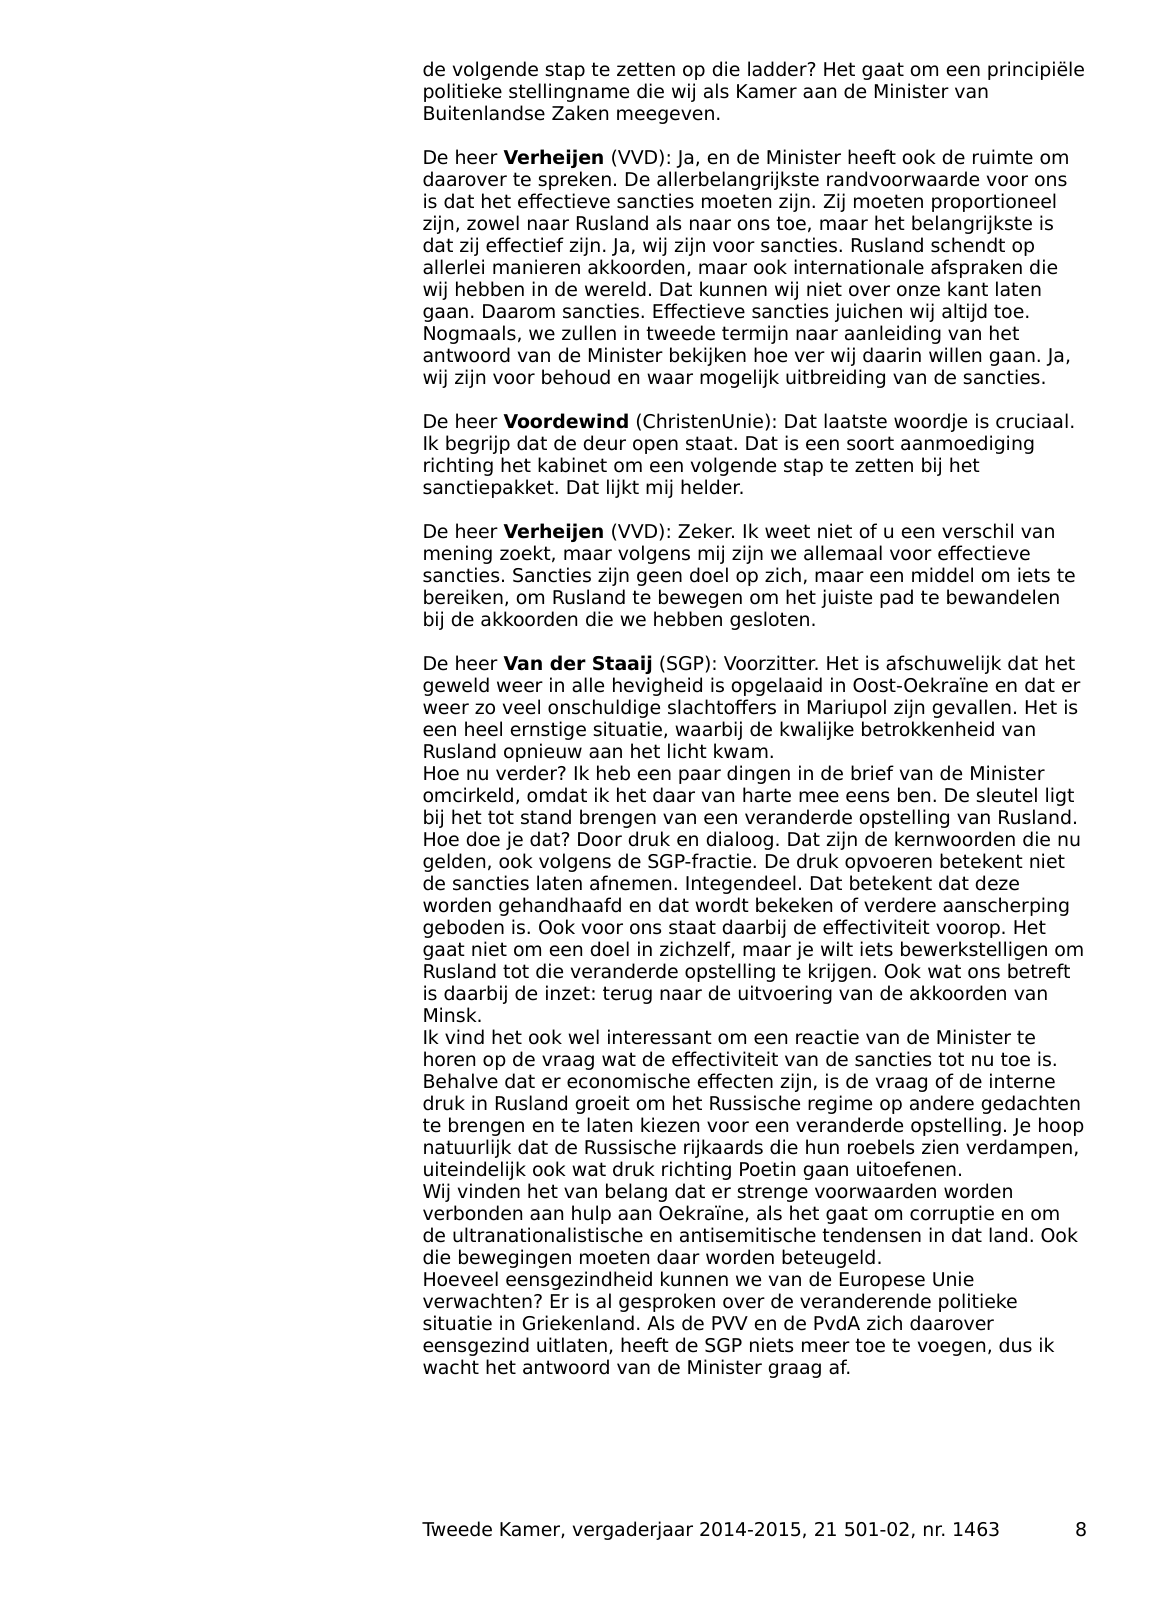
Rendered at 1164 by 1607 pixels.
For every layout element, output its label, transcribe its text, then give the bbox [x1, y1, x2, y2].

text Wij vinden het van belang dat er strenge voorwaarden worden verbonden aan hulp aan Oekraïne, als het gaat om corruptie en om de ultranationalistische en antisemitische tendensen in dat land. Ook die bewegingen moeten daar worden beteugeld. [422, 1181, 1087, 1269]
text Hoeveel eensgezindheid kunnen we van de Europese Unie verwachten? Er is al gesproken over de veranderende politieke situatie in Griekenland. Als de PVV en de PvdA zich daarover eensgezind uitlaten, heeft de SGP niets meer toe te voegen, dus ik wacht het antwoord van de Minister graag af. [422, 1269, 1087, 1379]
text De heer Van der Staaij (SGP): Voorzitter. Het is afschuwelijk dat het geweld weer in alle hevigheid is opgelaaid in Oost-Oekraïne en dat er weer zo veel onschuldige slachtoffers in Mariupol zijn gevallen. Het is een heel ernstige situatie, waarbij de kwalijke betrokkenheid van Rusland opnieuw aan het licht kwam. [422, 653, 1087, 763]
text de volgende stap te zetten op die ladder? Het gaat om een principiële politieke stellingname die wij als Kamer aan de Minister van Buitenlandse Zaken meegeven. [422, 59, 1087, 125]
text De heer Verheijen (VVD): Ja, en de Minister heeft ook de ruimte om daarover te spreken. De allerbelangrijkste randvoorwaarde voor ons is dat het effectieve sancties moeten zijn. Zij moeten proportioneel zijn, zowel naar Rusland als naar ons toe, maar het belangrijkste is dat zij effectief zijn. Ja, wij zijn voor sancties. Rusland schendt op allerlei manieren akkoorden, maar ook internationale afspraken die wij hebben in de wereld. Dat kunnen wij niet over onze kant laten gaan. Daarom sancties. Effectieve sancties juichen wij altijd toe. Nogmaals, we zullen in tweede termijn naar aanleiding van het antwoord van de Minister bekijken hoe ver wij daarin willen gaan. Ja, wij zijn voor behoud en waar mogelijk uitbreiding van de sancties. [422, 147, 1087, 389]
text De heer Verheijen (VVD): Zeker. Ik weet niet of u een verschil van mening zoekt, maar volgens mij zijn we allemaal voor effectieve sancties. Sancties zijn geen doel op zich, maar een middel om iets te bereiken, om Rusland te bewegen om het juiste pad te bewandelen bij de akkoorden die we hebben gesloten. [422, 521, 1087, 631]
text Hoe nu verder? Ik heb een paar dingen in de brief van de Minister omcirkeld, omdat ik het daar van harte mee eens ben. De sleutel ligt bij het tot stand brengen van een veranderde opstelling van Rusland. Hoe doe je dat? Door druk en dialoog. Dat zijn de kernwoorden die nu gelden, ook volgens de SGP-fractie. De druk opvoeren betekent niet de sancties laten afnemen. Integendeel. Dat betekent dat deze worden gehandhaafd en dat wordt bekeken of verdere aanscherping geboden is. Ook voor ons staat daarbij de effectiviteit voorop. Het gaat niet om een doel in zichzelf, maar je wilt iets bewerkstelligen om Rusland tot die veranderde opstelling te krijgen. Ook wat ons betreft is daarbij de inzet: terug naar de uitvoering van de akkoorden van Minsk. [422, 763, 1087, 1027]
text Ik vind het ook wel interessant om een reactie van de Minister te horen op de vraag wat de effectiviteit van de sancties tot nu toe is. Behalve dat er economische effecten zijn, is de vraag of de interne druk in Rusland groeit om het Russische regime op andere gedachten te brengen en te laten kiezen voor een veranderde opstelling. Je hoop natuurlijk dat de Russische rijkaards die hun roebels zien verdampen, uiteindelijk ook wat druk richting Poetin gaan uitoefenen. [422, 1027, 1087, 1181]
text De heer Voordewind (ChristenUnie): Dat laatste woordje is cruciaal. Ik begrijp dat de deur open staat. Dat is een soort aanmoediging richting het kabinet om een volgende stap te zetten bij het sanctiepakket. Dat lijkt mij helder. [422, 411, 1087, 499]
